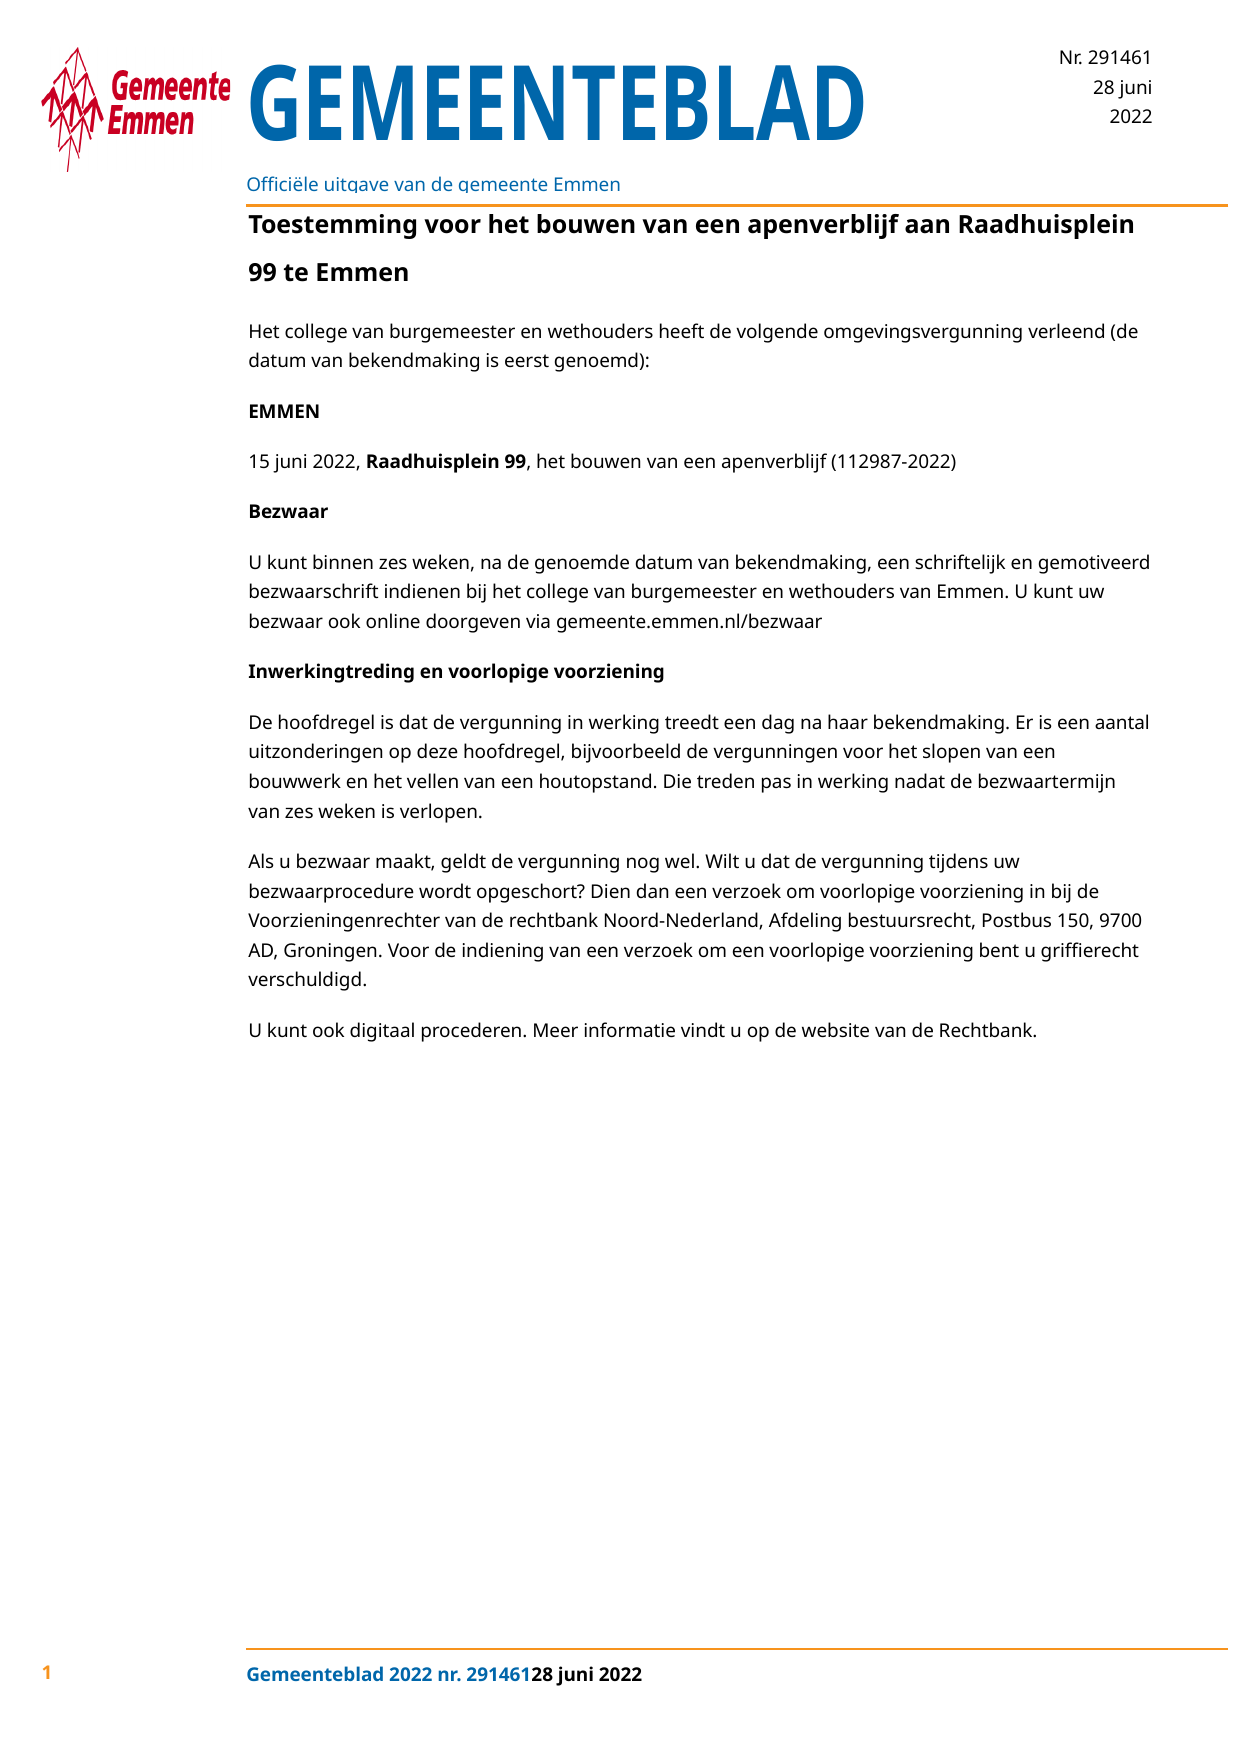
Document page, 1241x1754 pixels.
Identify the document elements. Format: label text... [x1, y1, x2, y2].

text 15 juni 2022, Raadhuisplein 99, het bouwen van een apenverblijf (112987-2022) [248, 448, 1152, 474]
text De hoofdregel is dat de vergunning in werking treedt een dag na haar bekendmaking. Er is een aantal uitzonderingen op deze hoofdregel, bijvoorbeeld de vergunningen voor het slopen van een bouwwerk en het vellen van een houtopstand. Die treden pas in werking nadat de bezwaartermijn van zes weken is verlopen. [248, 709, 1152, 824]
text Inwerkingtreding en voorlopige voorziening [248, 659, 1152, 684]
text Het college van burgemeester en wethouders heeft de volgende omgevingsvergunning verleend (de datum van bekendmaking is eerst genoemd): [248, 318, 1152, 373]
picture [41, 47, 231, 172]
text Bezwaar [248, 499, 1152, 524]
text U kunt ook digitaal procederen. Meer informatie vindt u op de website van de Rechtbank. [248, 1017, 1152, 1043]
text Toestemming voor het bouwen van een apenverblijf aan Raadhuisplein 99 te Emmen [248, 207, 1152, 288]
text Als u bezwaar maakt, geldt de vergunning nog wel. Wilt u dat de vergunning tijdens uw bezwaarprocedure wordt opgeschort? Dien dan een verzoek om voorlopige voorziening in bij de Voorzieningenrechter van de rechtbank Noord-Nederland, Afdeling bestuursrecht, Postbus 150, 9700 AD, Groningen. Voor de indiening van een verzoek om een voorlopige voorziening bent u griffierecht verschuldigd. [248, 848, 1152, 992]
text U kunt binnen zes weken, na de genoemde datum van bekendmaking, een schriftelijk en gemotiveerd bezwaarschrift indienen bij het college van burgemeester en wethouders van Emmen. U kunt uw bezwaar ook online doorgeven via gemeente.emmen.nl/bezwaar [248, 549, 1152, 634]
text EMMEN [248, 398, 1152, 424]
